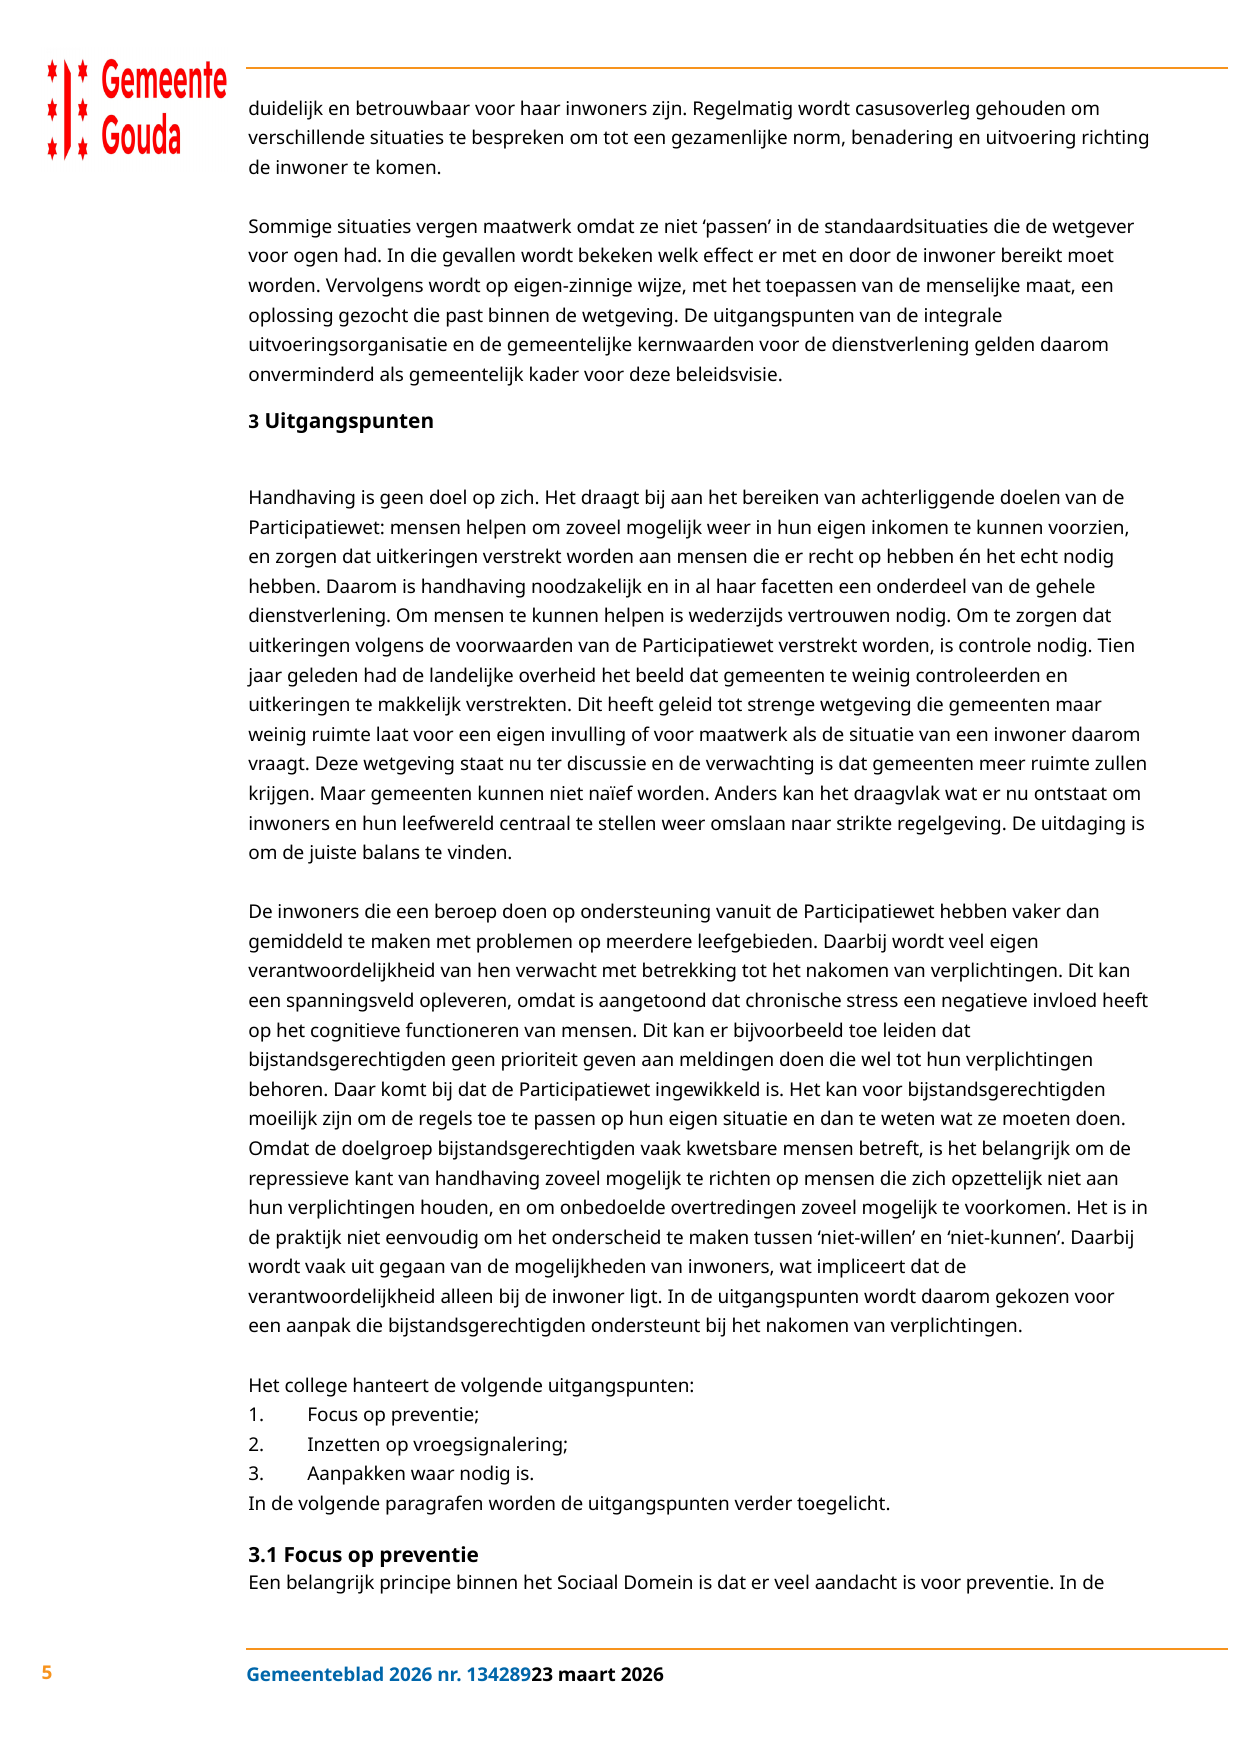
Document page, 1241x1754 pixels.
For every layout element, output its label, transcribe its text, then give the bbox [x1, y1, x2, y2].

text Handhaving is geen doel op zich. Het draagt bij aan het bereiken van achterliggende doelen van de Participatiewet: mensen helpen om zoveel mogelijk weer in hun eigen inkomen te kunnen voorzien, en zorgen dat uitkeringen verstrekt worden aan mensen die er recht op hebben én het echt nodig hebben. Daarom is handhaving noodzakelijk en in al haar facetten een onderdeel van de gehele dienstverlening. Om mensen te kunnen helpen is wederzijds vertrouwen nodig. Om te zorgen dat uitkeringen volgens de voorwaarden van de Participatiewet verstrekt worden, is controle nodig. Tien jaar geleden had de landelijke overheid het beeld dat gemeenten te weinig controleerden en uitkeringen te makkelijk verstrekten. Dit heeft geleid tot strenge wetgeving die gemeenten maar weinig ruimte laat voor een eigen invulling of voor maatwerk als de situatie van een inwoner daarom vraagt. Deze wetgeving staat nu ter discussie en de verwachting is dat gemeenten meer ruimte zullen krijgen. Maar gemeenten kunnen niet naïef worden. Anders kan het draagvlak wat er nu ontstaat om inwoners en hun leefwereld centraal te stellen weer omslaan naar strikte regelgeving. De uitdaging is om de juiste balans te vinden. [248, 484, 1152, 865]
text duidelijk en betrouwbaar voor haar inwoners zijn. Regelmatig wordt casusoverleg gehouden om verschillende situaties te bespreken om tot een gezamenlijke norm, benadering en uitvoering richting de inwoner te komen. [248, 95, 1152, 180]
text In de volgende paragrafen worden de uitgangspunten verder toegelicht. [248, 1490, 1152, 1516]
text De inwoners die een beroep doen op ondersteuning vanuit de Participatiewet hebben vaker dan gemiddeld te maken met problemen op meerdere leefgebieden. Daarbij wordt veel eigen verantwoordelijkheid van hen verwacht met betrekking tot het nakomen van verplichtingen. Dit kan een spanningsveld opleveren, omdat is aangetoond dat chronische stress een negatieve invloed heeft op het cognitieve functioneren van mensen. Dit kan er bijvoorbeeld toe leiden dat bijstandsgerechtigden geen prioriteit geven aan meldingen doen die wel tot hun verplichtingen behoren. Daar komt bij dat de Participatiewet ingewikkeld is. Het kan voor bijstandsgerechtigden moeilijk zijn om de regels toe te passen op hun eigen situatie en dan te weten wat ze moeten doen. [248, 898, 1152, 1131]
text Een belangrijk principe binnen het Sociaal Domein is dat er veel aandacht is voor preventie. In de [248, 1569, 1152, 1595]
text Het college hanteert de volgende uitgangspunten: [248, 1372, 1152, 1398]
text 3 Uitgangspunten [248, 407, 1152, 435]
list Aanpakken waar nodig is. [248, 1461, 1152, 1486]
picture [41, 47, 231, 172]
text Omdat de doelgroep bijstandsgerechtigden vaak kwetsbare mensen betreft, is het belangrijk om de repressieve kant van handhaving zoveel mogelijk te richten op mensen die zich opzettelijk niet aan hun verplichtingen houden, en om onbedoelde overtredingen zoveel mogelijk te voorkomen. Het is in de praktijk niet eenvoudig om het onderscheid te maken tussen ‘niet-willen’ en ‘niet-kunnen’. Daarbij wordt vaak uit gegaan van de mogelijkheden van inwoners, wat impliceert dat de verantwoordelijkheid alleen bij de inwoner ligt. In de uitgangspunten wordt daarom gekozen voor een aanpak die bijstandsgerechtigden ondersteunt bij het nakomen van verplichtingen. [248, 1135, 1152, 1338]
text 3.1 Focus op preventie [248, 1541, 1152, 1569]
list Focus op preventie; [248, 1401, 1152, 1427]
list Inzetten op vroegsignalering; [248, 1431, 1152, 1457]
text Sommige situaties vergen maatwerk omdat ze niet ‘passen’ in de standaardsituaties die de wetgever voor ogen had. In die gevallen wordt bekeken welk effect er met en door de inwoner bereikt moet worden. Vervolgens wordt op eigen-zinnige wijze, met het toepassen van de menselijke maat, een oplossing gezocht die past binnen de wetgeving. De uitgangspunten van de integrale uitvoeringsorganisatie en de gemeentelijke kernwaarden voor de dienstverlening gelden daarom onverminderd als gemeentelijk kader voor deze beleidsvisie. [248, 213, 1152, 387]
